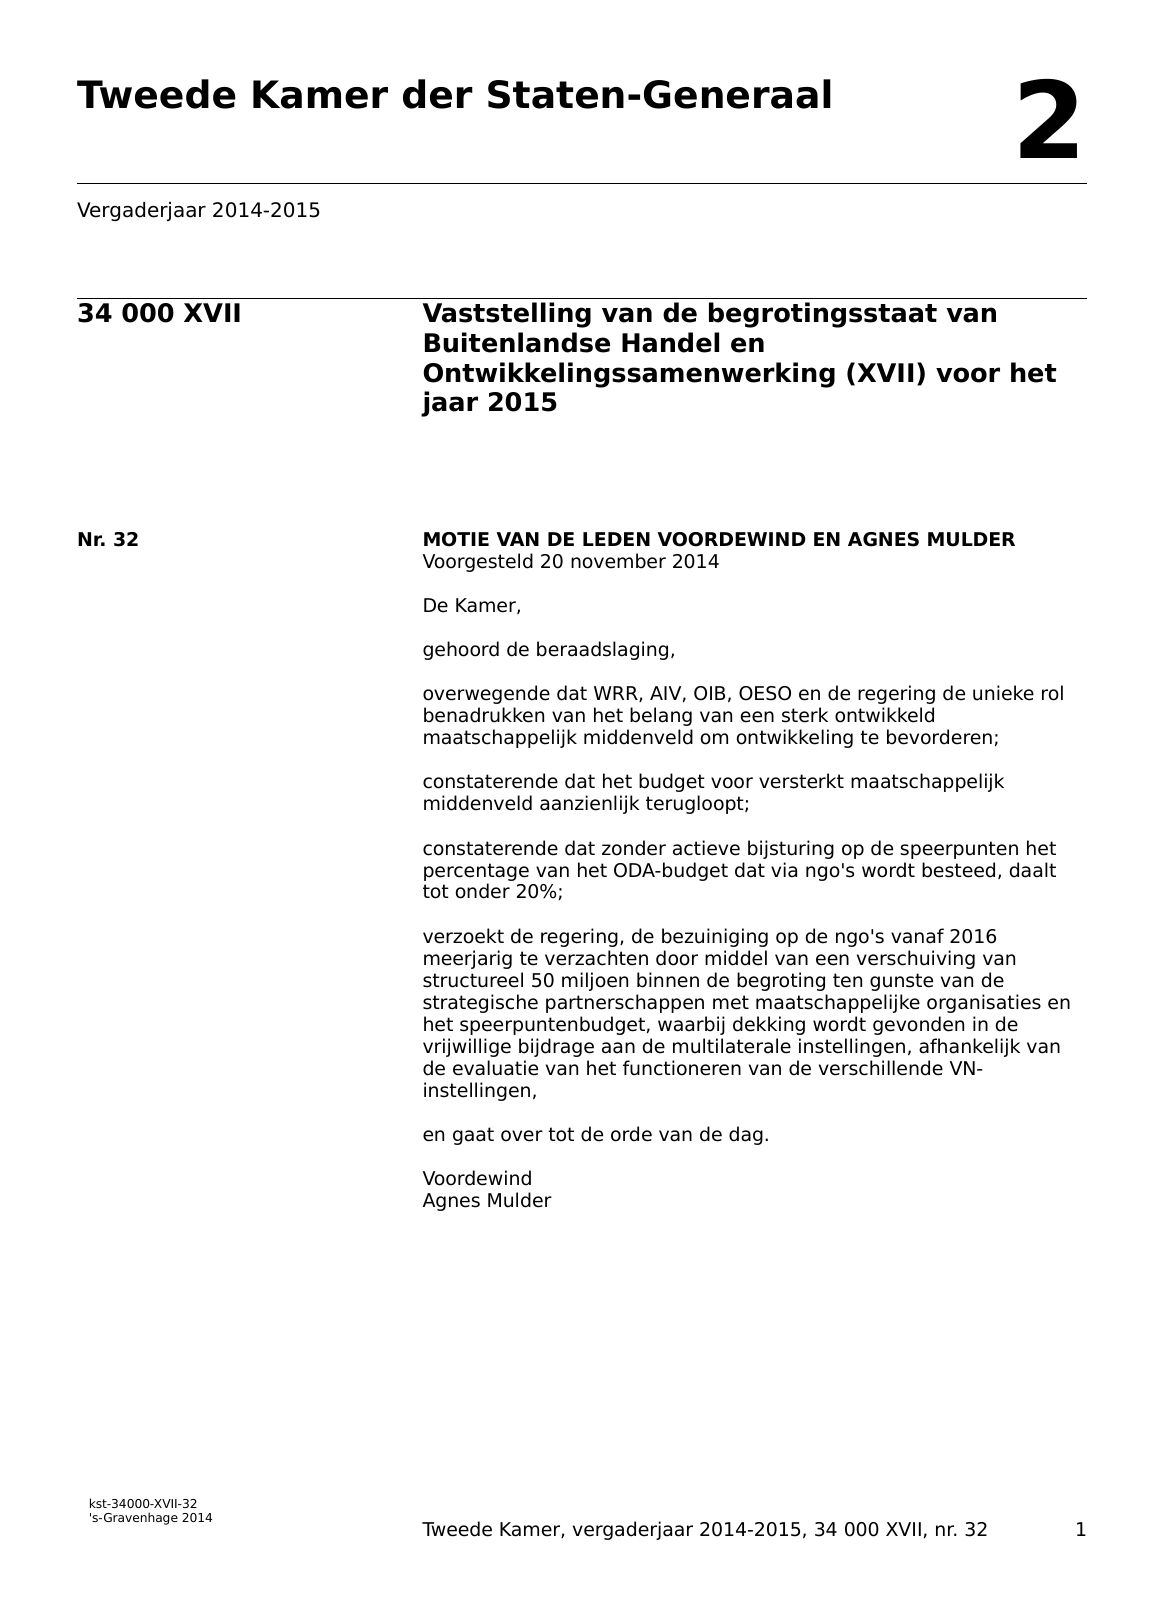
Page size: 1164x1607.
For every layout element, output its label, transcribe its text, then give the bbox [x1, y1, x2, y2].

text kst-34000-XVII-32 [88, 1497, 323, 1511]
text verzoekt de regering, de bezuiniging op de ngo's vanaf 2016 meerjarig te verzachten door middel van een verschuiving van structureel 50 miljoen binnen de begroting ten gunste van de strategische partnerschappen met maatschappelijke organisaties en het speerpuntenbudget, waarbij dekking wordt gevonden in de vrijwillige bijdrage aan de multilaterale instellingen, afhankelijk van de evaluatie van het functioneren van de verschillende VN-instellingen, [422, 926, 1087, 1101]
text Voorgesteld 20 november 2014 [422, 551, 1087, 573]
subtitle Nr. 32 MOTIE VAN DE LEDEN VOORDEWIND EN AGNES MULDER [77, 529, 1087, 551]
text gehoord de beraadslaging, [422, 639, 1087, 661]
subtitle 34 000 XVII Vaststelling van de begrotingsstaat van Buitenlandse Handel en Ontwikkelingssamenwerking (XVII) voor het jaar 2015 [77, 299, 1087, 418]
text Agnes Mulder [422, 1190, 1087, 1212]
table_cell Vergaderjaar 2014-2015 [77, 184, 1087, 298]
text en gaat over tot de orde van de dag. [422, 1124, 1087, 1146]
table_header Tweede Kamer der Staten-Generaal [77, 59, 886, 183]
text Voordewind [422, 1168, 1087, 1190]
text constaterende dat het budget voor versterkt maatschappelijk middenveld aanzienlijk terugloopt; [422, 771, 1087, 815]
text constaterende dat zonder actieve bijsturing op de speerpunten het percentage van het ODA-budget dat via ngo's wordt besteed, daalt tot onder 20%; [422, 837, 1087, 903]
table_header 2 [886, 59, 1087, 183]
text De Kamer, [422, 595, 1087, 617]
text 's-Gravenhage 2014 [88, 1511, 323, 1525]
text overwegende dat WRR, AIV, OIB, OESO en de regering de unieke rol benadrukken van het belang van een sterk ontwikkeld maatschappelijk middenveld om ontwikkeling te bevorderen; [422, 683, 1087, 749]
